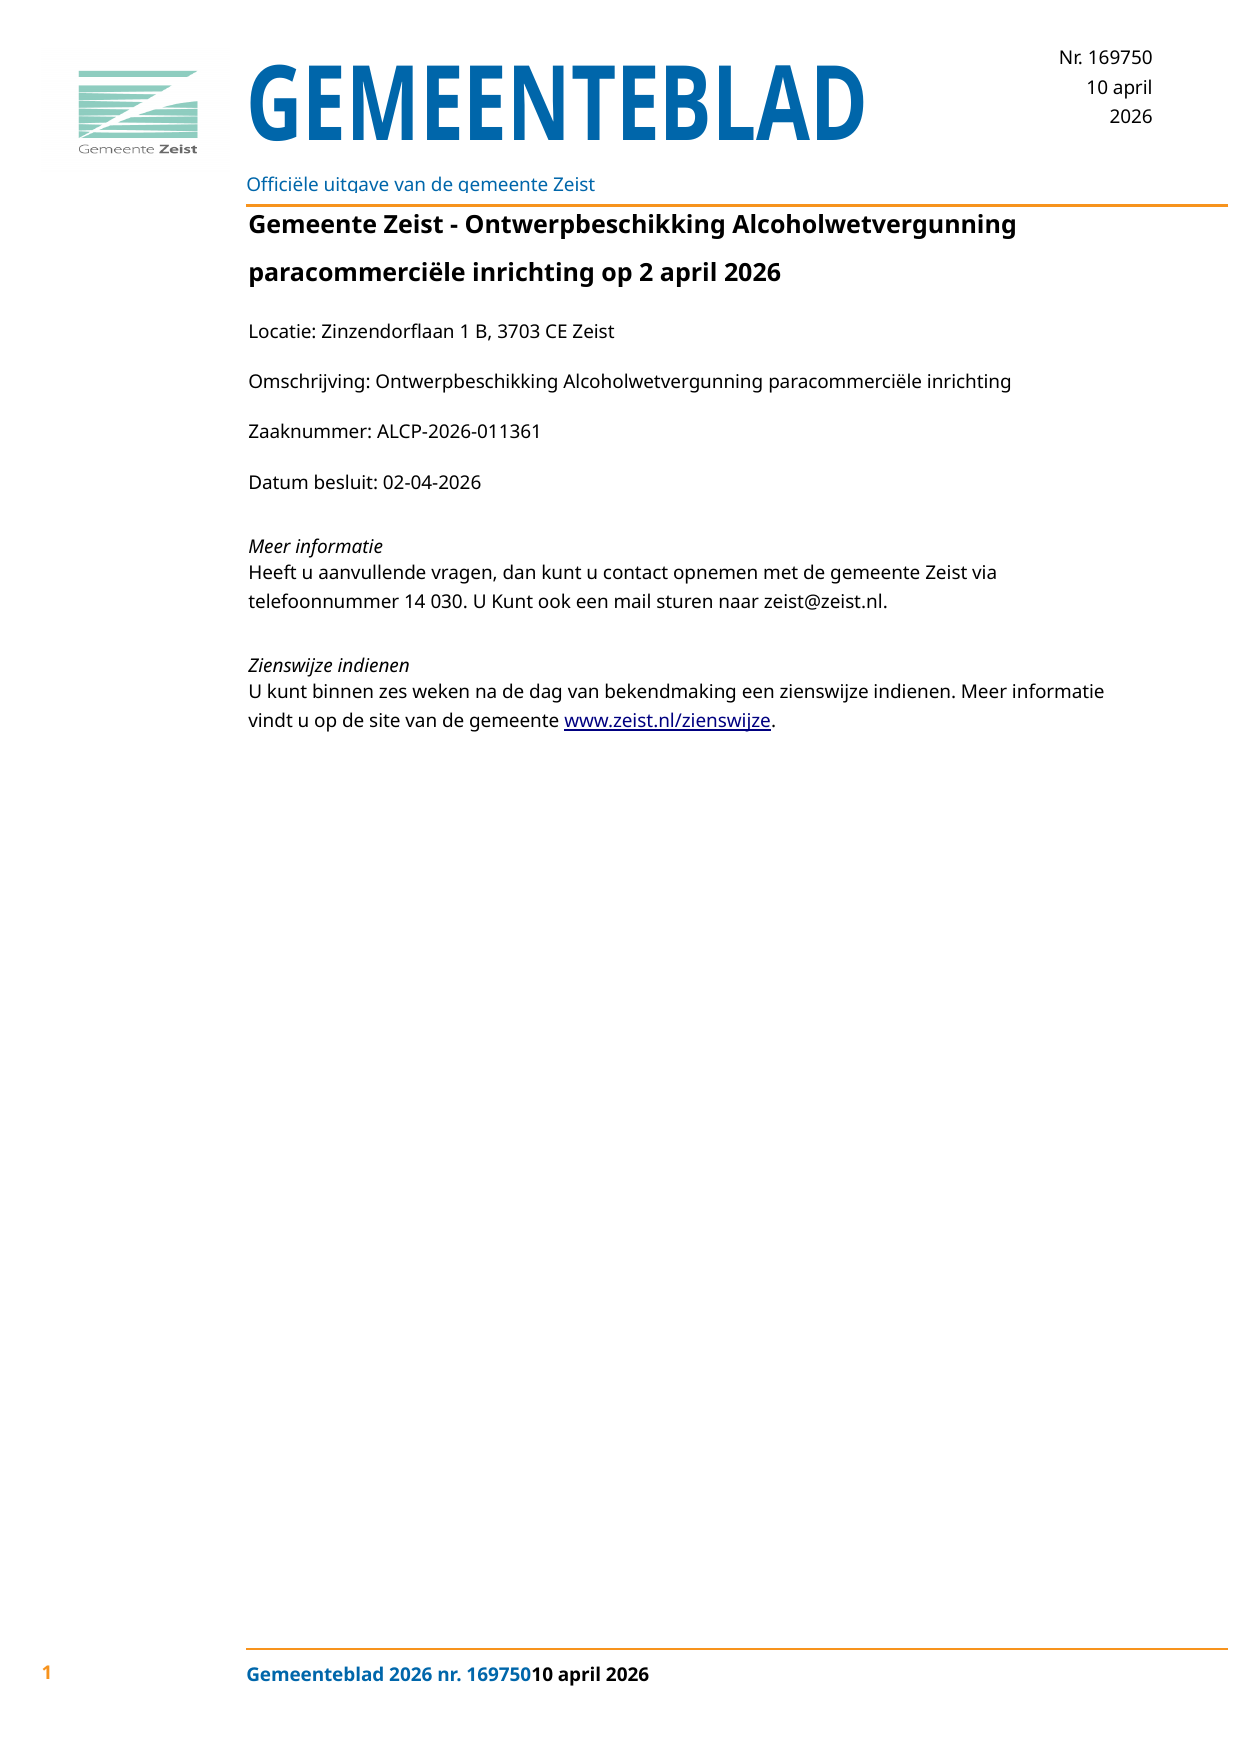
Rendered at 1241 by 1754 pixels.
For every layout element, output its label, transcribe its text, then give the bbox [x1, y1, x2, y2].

text Zienswijze indienen [248, 652, 1152, 678]
text Omschrijving: Ontwerpbeschikking Alcoholwetvergunning paracommerciële inrichting [248, 368, 1152, 394]
text Gemeente Zeist - Ontwerpbeschikking Alcoholwetvergunning paracommerciële inrichting op 2 april 2026 [248, 207, 1152, 288]
text Zaaknummer: ALCP-2026-011361 [248, 419, 1152, 444]
text Meer informatie [248, 533, 1152, 559]
text Locatie: Zinzendorflaan 1 B, 3703 CE Zeist [248, 318, 1152, 344]
text Datum besluit: 02-04-2026 [248, 469, 1152, 495]
text U kunt binnen zes weken na de dag van bekendmaking een zienswijze indienen. Meer informatie vindt u op de site van de gemeente www.zeist.nl/zienswijze. [248, 678, 1152, 733]
text Heeft u aanvullende vragen, dan kunt u contact opnemen met de gemeente Zeist via telefoonnummer 14 030. U Kunt ook een mail sturen naar zeist@zeist.nl. [248, 559, 1152, 614]
picture [41, 47, 231, 172]
